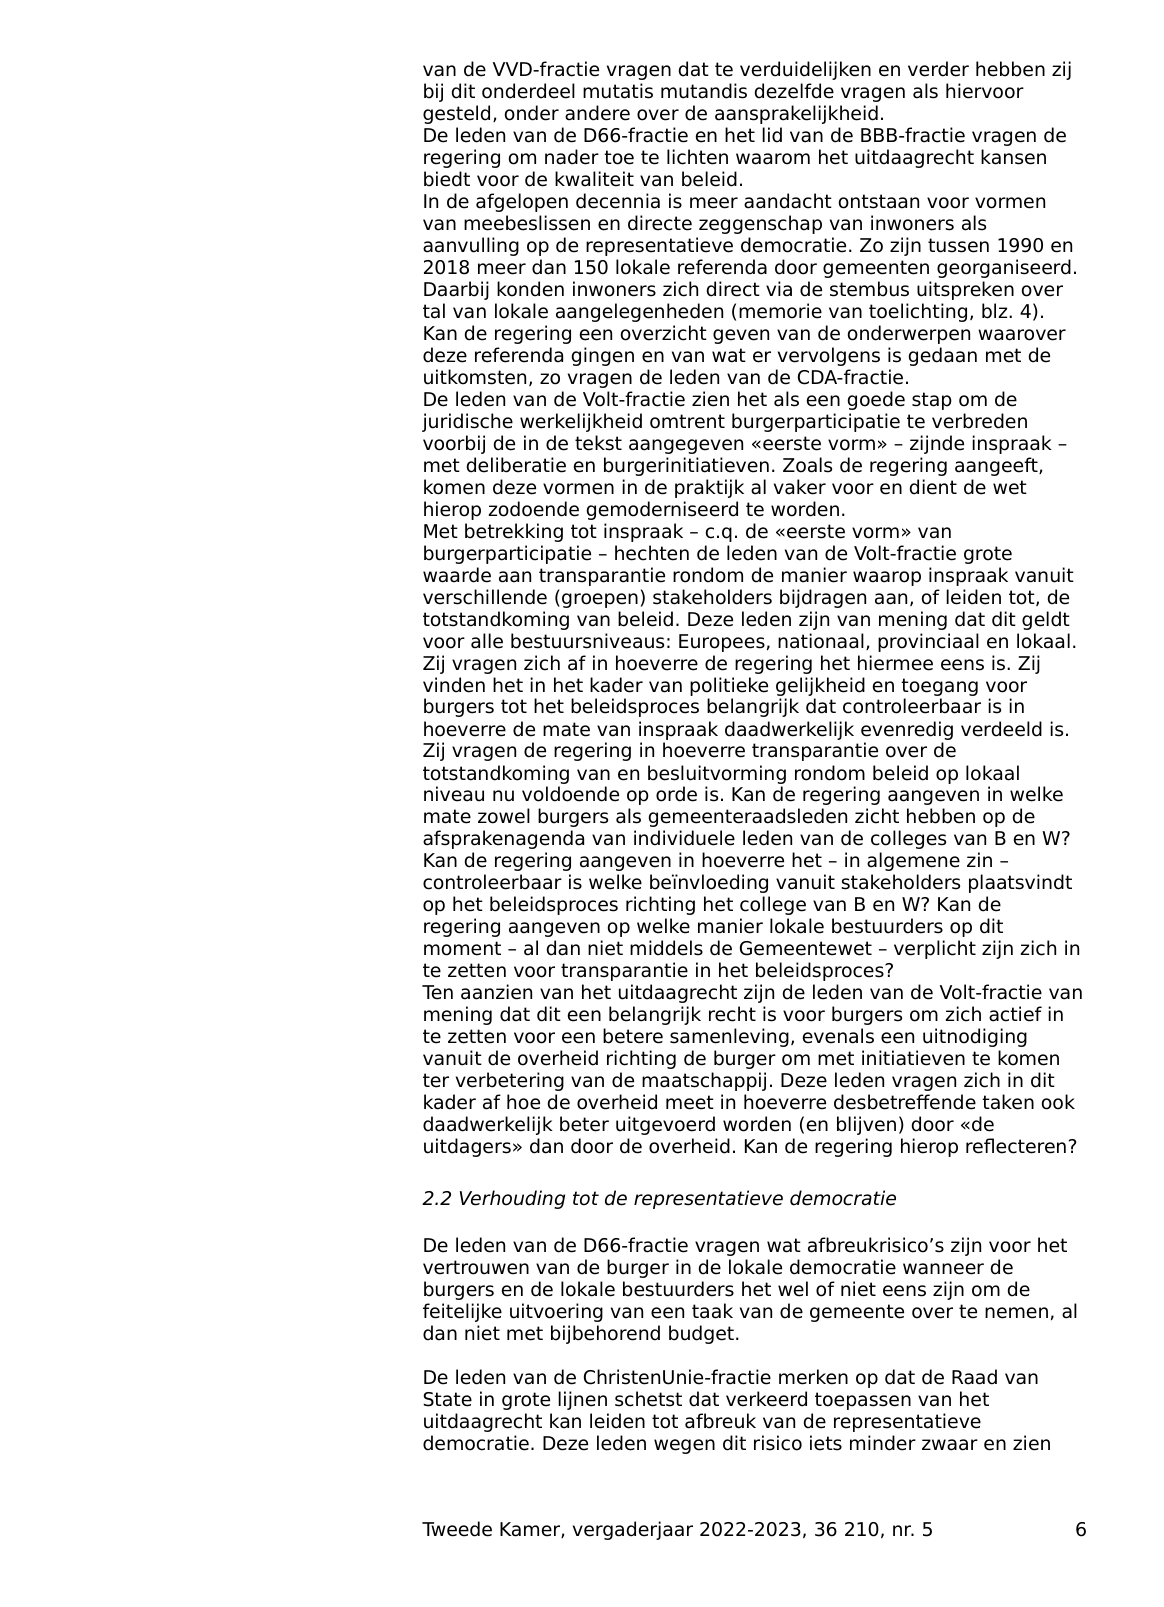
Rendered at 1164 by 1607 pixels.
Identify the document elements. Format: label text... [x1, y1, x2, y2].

text In de afgelopen decennia is meer aandacht ontstaan voor vormen van meebeslissen en directe zeggenschap van inwoners als aanvulling op de representatieve democratie. Zo zijn tussen 1990 en 2018 meer dan 150 lokale referenda door gemeenten georganiseerd. Daarbij konden inwoners zich direct via de stembus uitspreken over tal van lokale aangelegenheden (memorie van toelichting, blz. 4). Kan de regering een overzicht geven van de onderwerpen waarover deze referenda gingen en van wat er vervolgens is gedaan met de uitkomsten, zo vragen de leden van de CDA-fractie. [422, 191, 1087, 389]
subtitle 2.2 Verhouding tot de representatieve democratie [422, 1188, 1087, 1210]
text Ten aanzien van het uitdaagrecht zijn de leden van de Volt-fractie van mening dat dit een belangrijk recht is voor burgers om zich actief in te zetten voor een betere samenleving, evenals een uitnodiging vanuit de overheid richting de burger om met initiatieven te komen ter verbetering van de maatschappij. Deze leden vragen zich in dit kader af hoe de overheid meet in hoeverre desbetreffende taken ook daadwerkelijk beter uitgevoerd worden (en blijven) door «de uitdagers» dan door de overheid. Kan de regering hierop reflecteren? [422, 982, 1087, 1158]
text Met betrekking tot inspraak – c.q. de «eerste vorm» van burgerparticipatie – hechten de leden van de Volt-fractie grote waarde aan transparantie rondom de manier waarop inspraak vanuit verschillende (groepen) stakeholders bijdragen aan, of leiden tot, de totstandkoming van beleid. Deze leden zijn van mening dat dit geldt voor alle bestuursniveaus: Europees, nationaal, provinciaal en lokaal. Zij vragen zich af in hoeverre de regering het hiermee eens is. Zij vinden het in het kader van politieke gelijkheid en toegang voor burgers tot het beleidsproces belangrijk dat controleerbaar is in hoeverre de mate van inspraak daadwerkelijk evenredig verdeeld is. Zij vragen de regering in hoeverre transparantie over de totstandkoming van en besluitvorming rondom beleid op lokaal niveau nu voldoende op orde is. Kan de regering aangeven in welke mate zowel burgers als gemeenteraadsleden zicht hebben op de afsprakenagenda van individuele leden van de colleges van B en W? Kan de regering aangeven in hoeverre het – in algemene zin – controleerbaar is welke beïnvloeding vanuit stakeholders plaatsvindt op het beleidsproces richting het college van B en W? Kan de regering aangeven op welke manier lokale bestuurders op dit moment – al dan niet middels de Gemeentewet – verplicht zijn zich in te zetten voor transparantie in het beleidsproces? [422, 521, 1087, 982]
text van de VVD-fractie vragen dat te verduidelijken en verder hebben zij bij dit onderdeel mutatis mutandis dezelfde vragen als hiervoor gesteld, onder andere over de aansprakelijkheid. [422, 59, 1087, 125]
text De leden van de D66-fractie en het lid van de BBB-fractie vragen de regering om nader toe te lichten waarom het uitdaagrecht kansen biedt voor de kwaliteit van beleid. [422, 125, 1087, 191]
text De leden van de ChristenUnie-fractie merken op dat de Raad van State in grote lijnen schetst dat verkeerd toepassen van het uitdaagrecht kan leiden tot afbreuk van de representatieve democratie. Deze leden wegen dit risico iets minder zwaar en zien [422, 1367, 1087, 1455]
text De leden van de D66-fractie vragen wat afbreukrisico’s zijn voor het vertrouwen van de burger in de lokale democratie wanneer de burgers en de lokale bestuurders het wel of niet eens zijn om de feitelijke uitvoering van een taak van de gemeente over te nemen, al dan niet met bijbehorend budget. [422, 1235, 1087, 1345]
text De leden van de Volt-fractie zien het als een goede stap om de juridische werkelijkheid omtrent burgerparticipatie te verbreden voorbij de in de tekst aangegeven «eerste vorm» – zijnde inspraak – met deliberatie en burgerinitiatieven. Zoals de regering aangeeft, komen deze vormen in de praktijk al vaker voor en dient de wet hierop zodoende gemoderniseerd te worden. [422, 389, 1087, 521]
